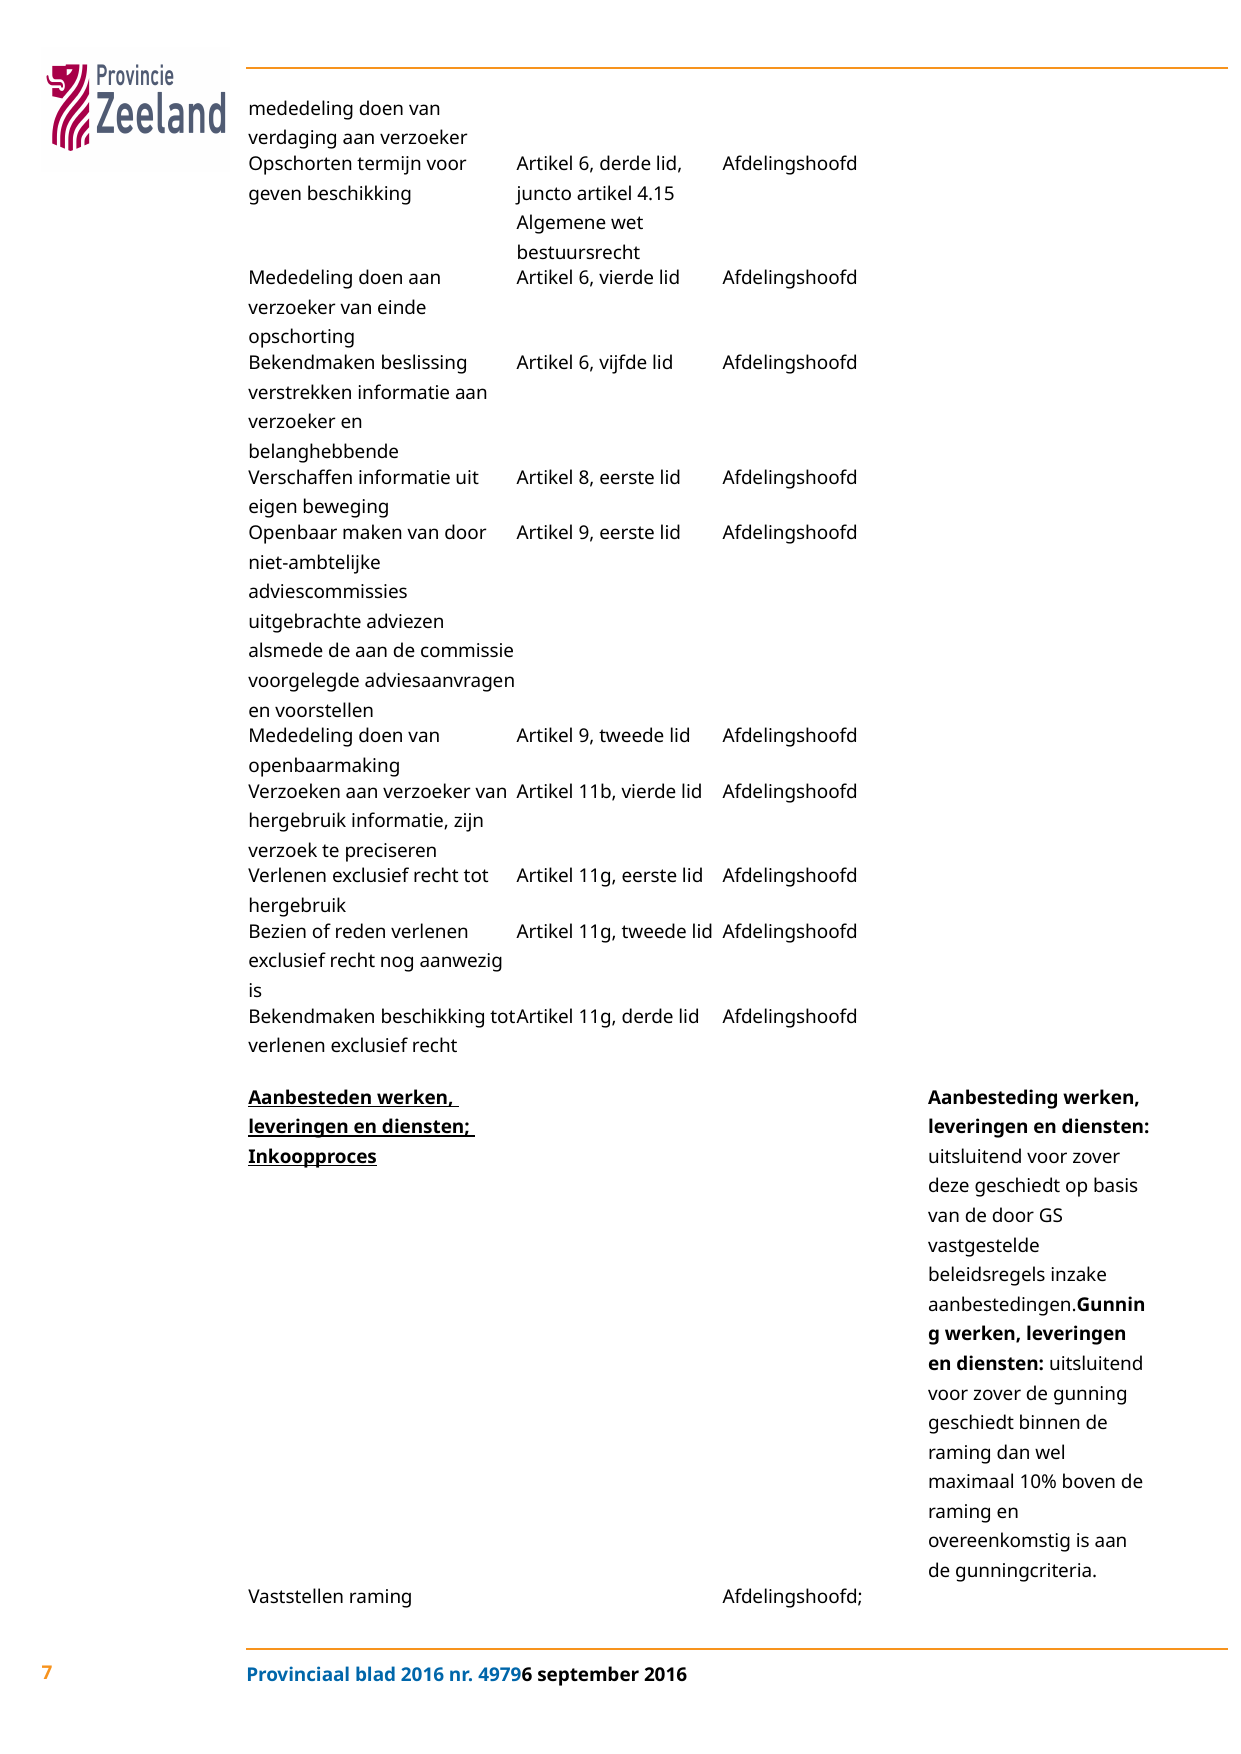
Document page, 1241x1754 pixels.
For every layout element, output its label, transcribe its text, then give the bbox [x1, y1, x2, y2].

table_cell [928, 1583, 1152, 1609]
table_cell Afdelingshoofd [722, 1003, 928, 1058]
table_cell [516, 1583, 722, 1609]
table_cell Artikel 6, vierde lid [516, 265, 722, 349]
table_cell Afdelingshoofd [722, 863, 928, 918]
table_cell Artikel 9, eerste lid [516, 519, 722, 722]
table_cell Vaststellen raming [248, 1583, 516, 1609]
table_cell Artikel 6, vijfde lid [516, 350, 722, 464]
table_cell [928, 265, 1152, 349]
table_cell [248, 1058, 516, 1084]
table_cell Mededeling doen aan verzoeker van einde opschorting [248, 265, 516, 349]
table_cell [928, 350, 1152, 464]
table_cell [722, 1084, 928, 1583]
table_cell Afdelingshoofd [722, 723, 928, 778]
table_cell Mededeling doen van openbaarmaking [248, 723, 516, 778]
picture [41, 47, 231, 172]
table_cell Afdelingshoofd [722, 350, 928, 464]
table_cell Afdelingshoofd [722, 918, 928, 1003]
table_cell Verzoeken aan verzoeker van hergebruik informatie, zijn verzoek te preciseren [248, 778, 516, 863]
table_cell Afdelingshoofd [722, 519, 928, 722]
table_cell Afdelingshoofd [722, 150, 928, 264]
table_cell Artikel 11g, derde lid [516, 1003, 722, 1058]
table_cell Bezien of reden verlenen exclusief recht nog aanwezig is [248, 918, 516, 1003]
table_cell [516, 95, 722, 150]
table_cell Afdelingshoofd [722, 265, 928, 349]
table_cell Verschaffen informatie uit eigen beweging [248, 464, 516, 519]
table_cell [928, 464, 1152, 519]
table_cell [928, 863, 1152, 918]
table_cell Artikel 11g, tweede lid [516, 918, 722, 1003]
table_cell [722, 1058, 928, 1084]
table_cell mededeling doen van verdaging aan verzoeker [248, 95, 516, 150]
table_cell Artikel 8, eerste lid [516, 464, 722, 519]
table_cell Afdelingshoofd [722, 464, 928, 519]
table_cell Afdelingshoofd [722, 778, 928, 863]
table_cell [516, 1058, 722, 1084]
table_cell [516, 1084, 722, 1583]
table_cell [928, 519, 1152, 722]
table_cell Artikel 9, tweede lid [516, 723, 722, 778]
table_cell Artikel 11g, eerste lid [516, 863, 722, 918]
table_cell [928, 1058, 1152, 1084]
table_cell Aanbesteding werken, leveringen en diensten: uitsluitend voor zover deze geschiedt op basis van de door GS vastgestelde beleidsregels inzake aanbestedingen.Gunning werken, leveringen en diensten: uitsluitend voor zover de gunning geschiedt binnen de raming dan wel maximaal 10% boven de raming en overeenkomstig is aan de gunningcriteria. [928, 1084, 1152, 1583]
table_cell Openbaar maken van door niet-ambtelijke adviescommissies uitgebrachte adviezen alsmede de aan de commissie voorgelegde adviesaanvragen en voorstellen [248, 519, 516, 722]
table_cell Opschorten termijn voor geven beschikking [248, 150, 516, 264]
table_cell Bekendmaken beslissing verstrekken informatie aan verzoeker en belanghebbende [248, 350, 516, 464]
table_cell [928, 1003, 1152, 1058]
table_cell Aanbesteden werken, leveringen en diensten; Inkoopproces [248, 1084, 516, 1583]
table_cell [928, 95, 1152, 150]
table_cell [928, 150, 1152, 264]
table_cell [928, 723, 1152, 778]
table_cell [722, 95, 928, 150]
table_cell Artikel 6, derde lid, juncto artikel 4.15 Algemene wet bestuursrecht [516, 150, 722, 264]
table_cell Afdelingshoofd; [722, 1583, 928, 1609]
table_cell Artikel 11b, vierde lid [516, 778, 722, 863]
table_cell [928, 918, 1152, 1003]
table_cell Bekendmaken beschikking tot verlenen exclusief recht [248, 1003, 516, 1058]
table_cell Verlenen exclusief recht tot hergebruik [248, 863, 516, 918]
table_cell [928, 778, 1152, 863]
